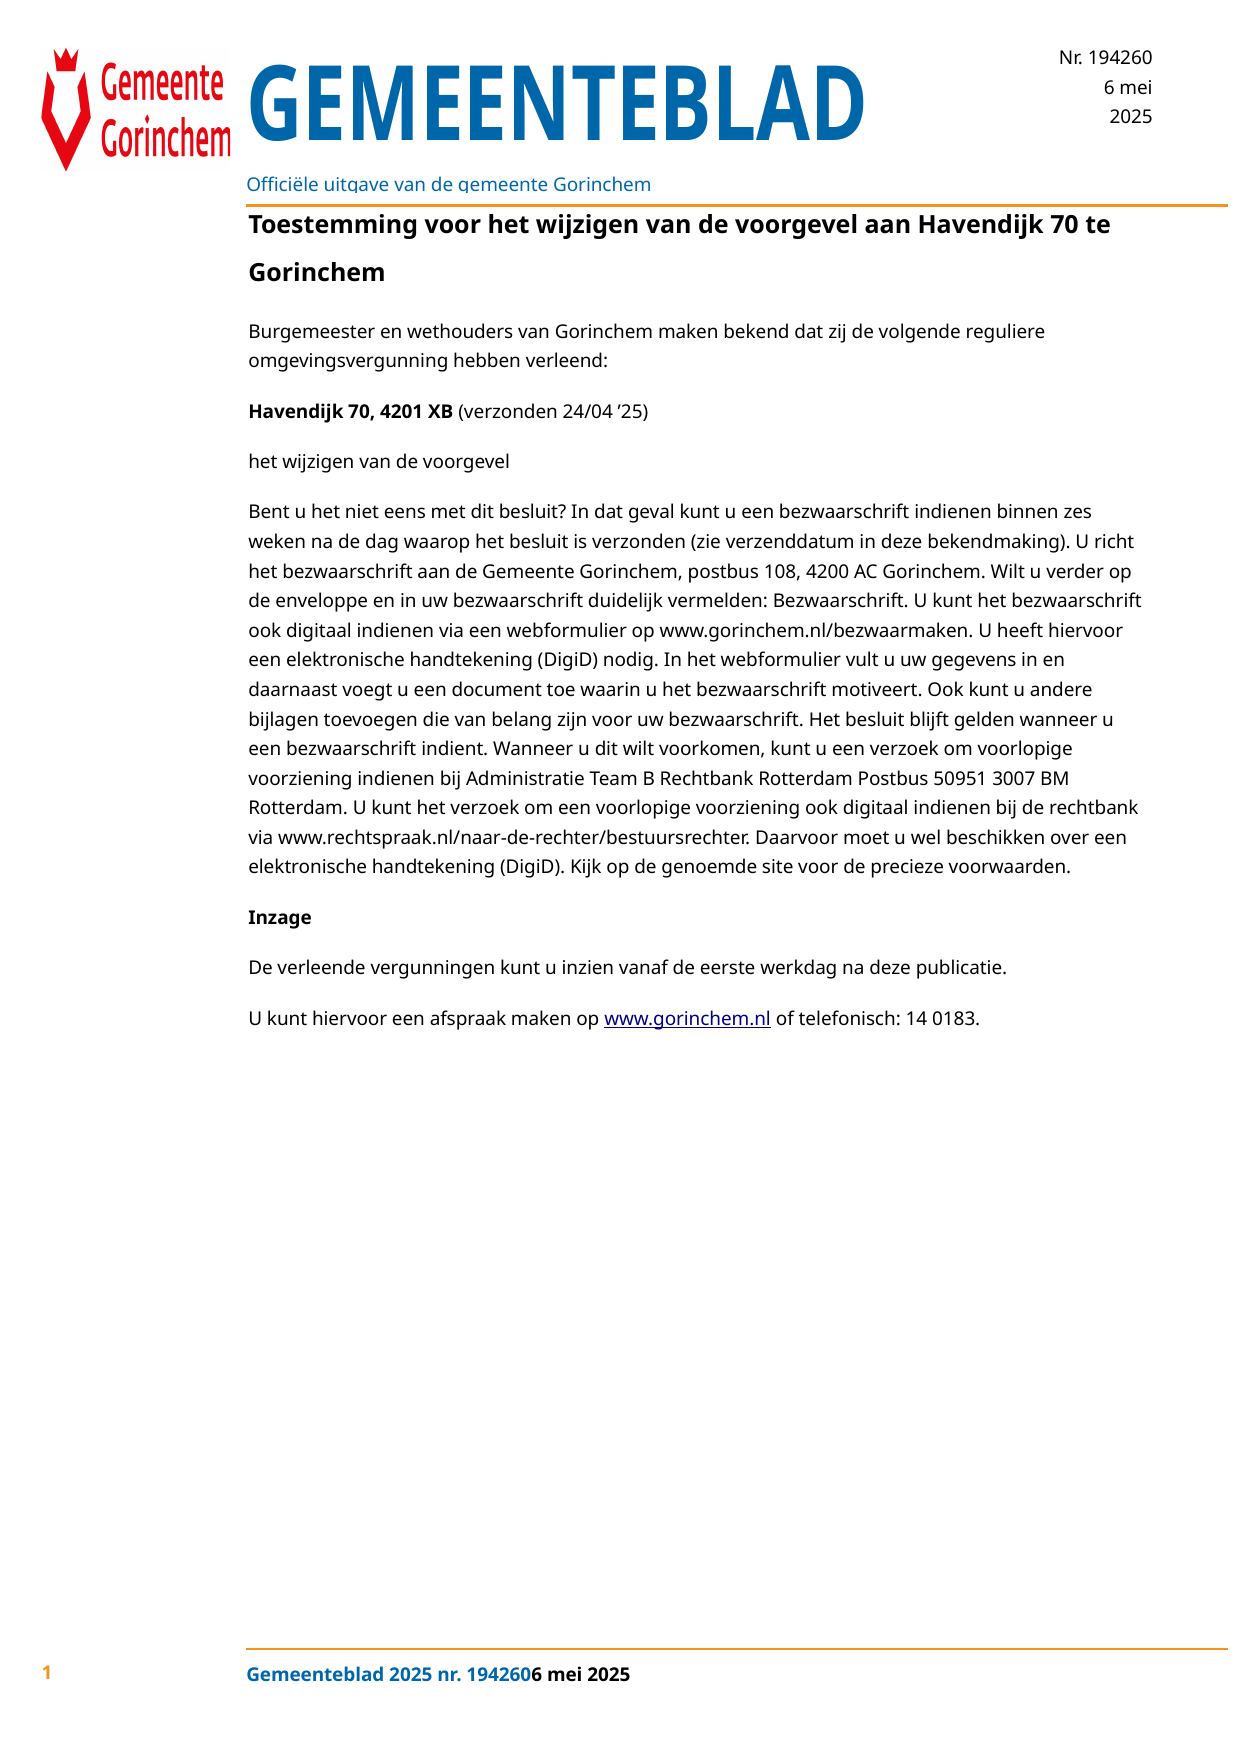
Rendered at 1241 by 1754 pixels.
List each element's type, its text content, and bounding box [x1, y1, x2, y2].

text het wijzigen van de voorgevel [248, 448, 1152, 474]
text Toestemming voor het wijzigen van de voorgevel aan Havendijk 70 te Gorinchem [248, 207, 1152, 288]
picture [41, 47, 231, 172]
text Havendijk 70, 4201 XB (verzonden 24/04 ’25) [248, 398, 1152, 424]
text Burgemeester en wethouders van Gorinchem maken bekend dat zij de volgende reguliere omgevingsvergunning hebben verleend: [248, 318, 1152, 373]
text De verleende vergunningen kunt u inzien vanaf de eerste werkdag na deze publicatie. [248, 954, 1152, 980]
text U kunt hiervoor een afspraak maken op www.gorinchem.nl of telefonisch: 14 0183. [248, 1005, 1152, 1031]
text Bent u het niet eens met dit besluit? In dat geval kunt u een bezwaarschrift indienen binnen zes weken na de dag waarop het besluit is verzonden (zie verzenddatum in deze bekendmaking). U richt het bezwaarschrift aan de Gemeente Gorinchem, postbus 108, 4200 AC Gorinchem. Wilt u verder op de enveloppe en in uw bezwaarschrift duidelijk vermelden: Bezwaarschrift. U kunt het bezwaarschrift ook digitaal indienen via een webformulier op www.gorinchem.nl/bezwaarmaken. U heeft hiervoor een elektronische handtekening (DigiD) nodig. In het webformulier vult u uw gegevens in en daarnaast voegt u een document toe waarin u het bezwaarschrift motiveert. Ook kunt u andere bijlagen toevoegen die van belang zijn voor uw bezwaarschrift. Het besluit blijft gelden wanneer u een bezwaarschrift indient. Wanneer u dit wilt voorkomen, kunt u een verzoek om voorlopige voorziening indienen bij Administratie Team B Rechtbank Rotterdam Postbus 50951 3007 BM Rotterdam. U kunt het verzoek om een voorlopige voorziening ook digitaal indienen bij de rechtbank via www.rechtspraak.nl/naar-de-rechter/bestuursrechter. Daarvoor moet u wel beschikken over een elektronische handtekening (DigiD). Kijk op de genoemde site voor de precieze voorwaarden. [248, 499, 1152, 879]
text Inzage [248, 904, 1152, 930]
